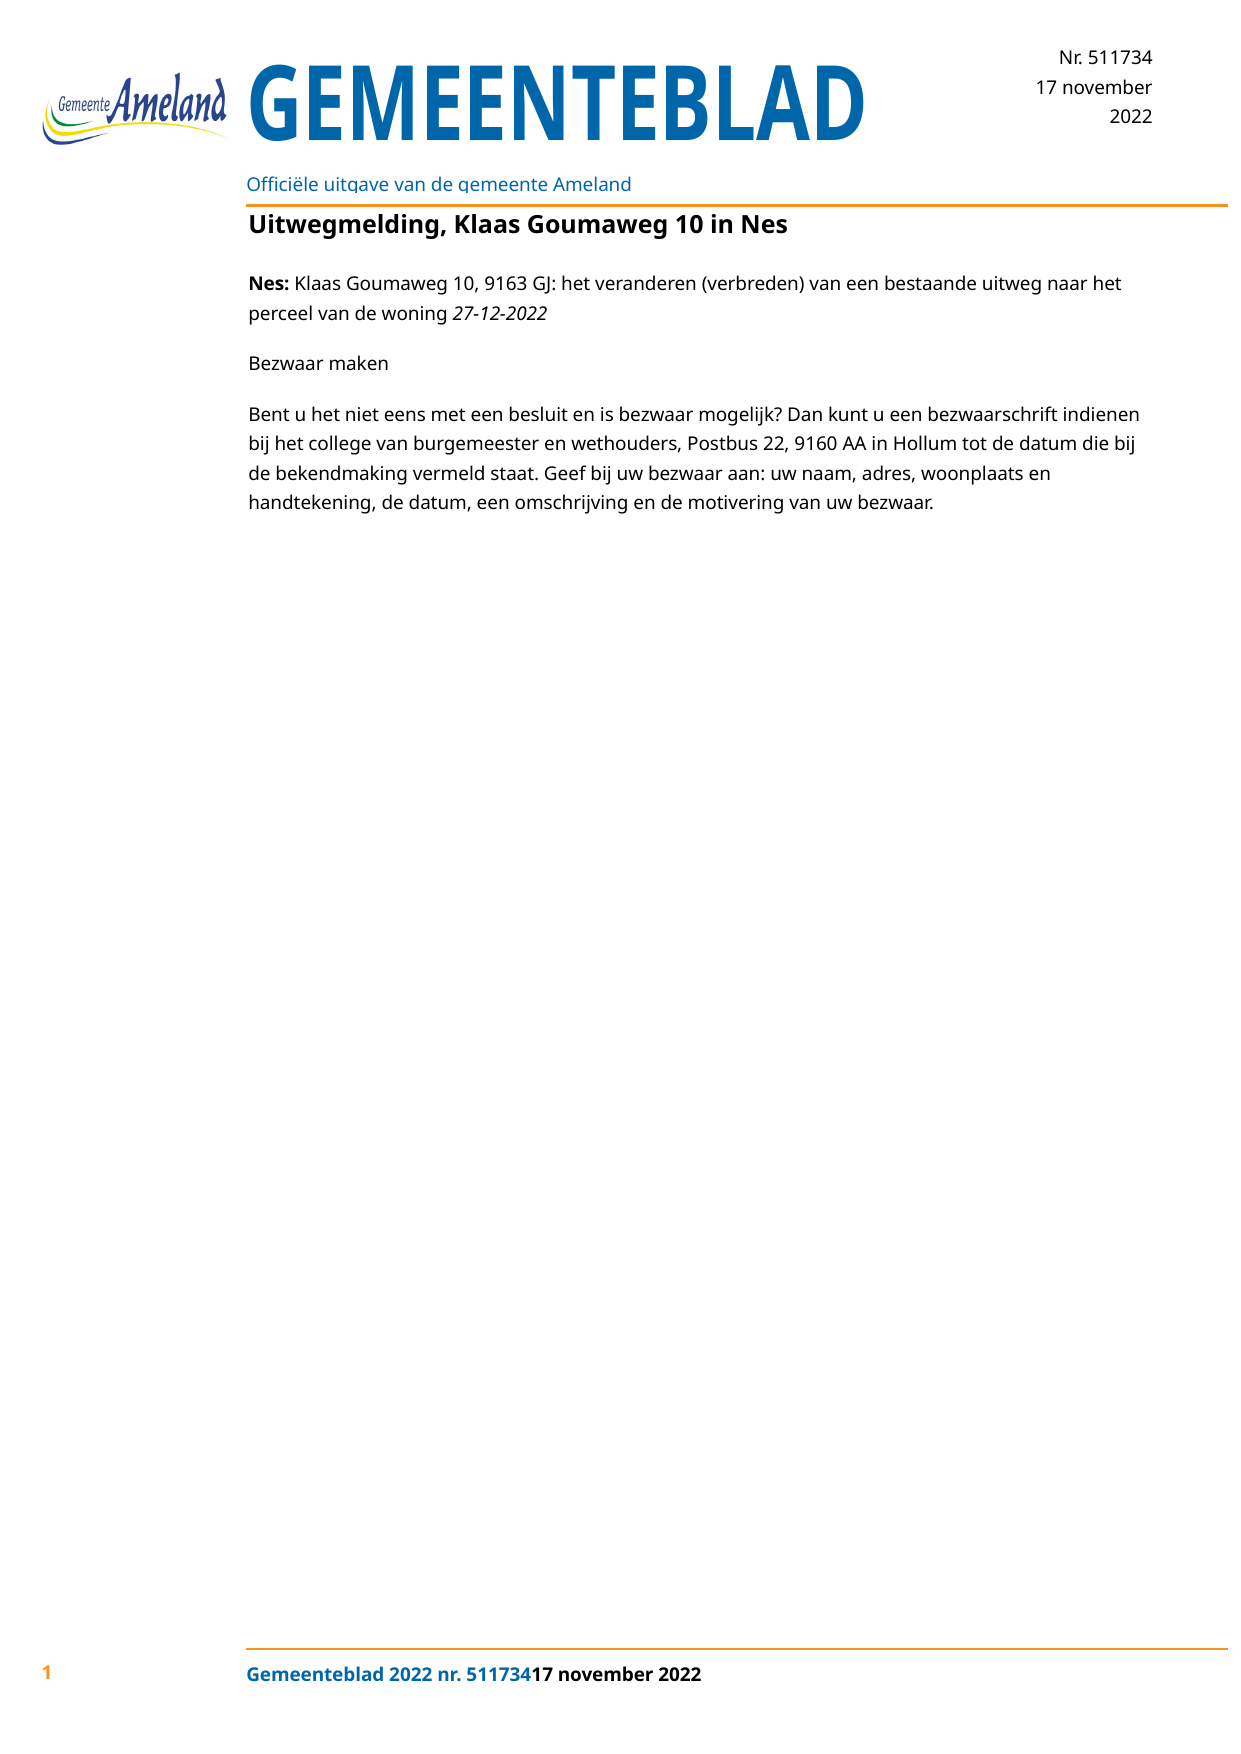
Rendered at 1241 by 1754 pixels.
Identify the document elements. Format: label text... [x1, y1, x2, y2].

text Bezwaar maken [248, 350, 1152, 376]
text Nes: Klaas Goumaweg 10, 9163 GJ: het veranderen (verbreden) van een bestaande uitweg naar het perceel van de woning 27-12-2022 [248, 270, 1152, 326]
text Uitwegmelding, Klaas Goumaweg 10 in Nes [248, 207, 1152, 241]
text Bent u het niet eens met een besluit en is bezwaar mogelijk? Dan kunt u een bezwaarschrift indienen bij het college van burgemeester en wethouders, Postbus 22, 9160 AA in Hollum tot de datum die bij de bekendmaking vermeld staat. Geef bij uw bezwaar aan: uw naam, adres, woonplaats en handtekening, de datum, een omschrijving en de motivering van uw bezwaar. [248, 401, 1152, 515]
picture [41, 47, 231, 172]
